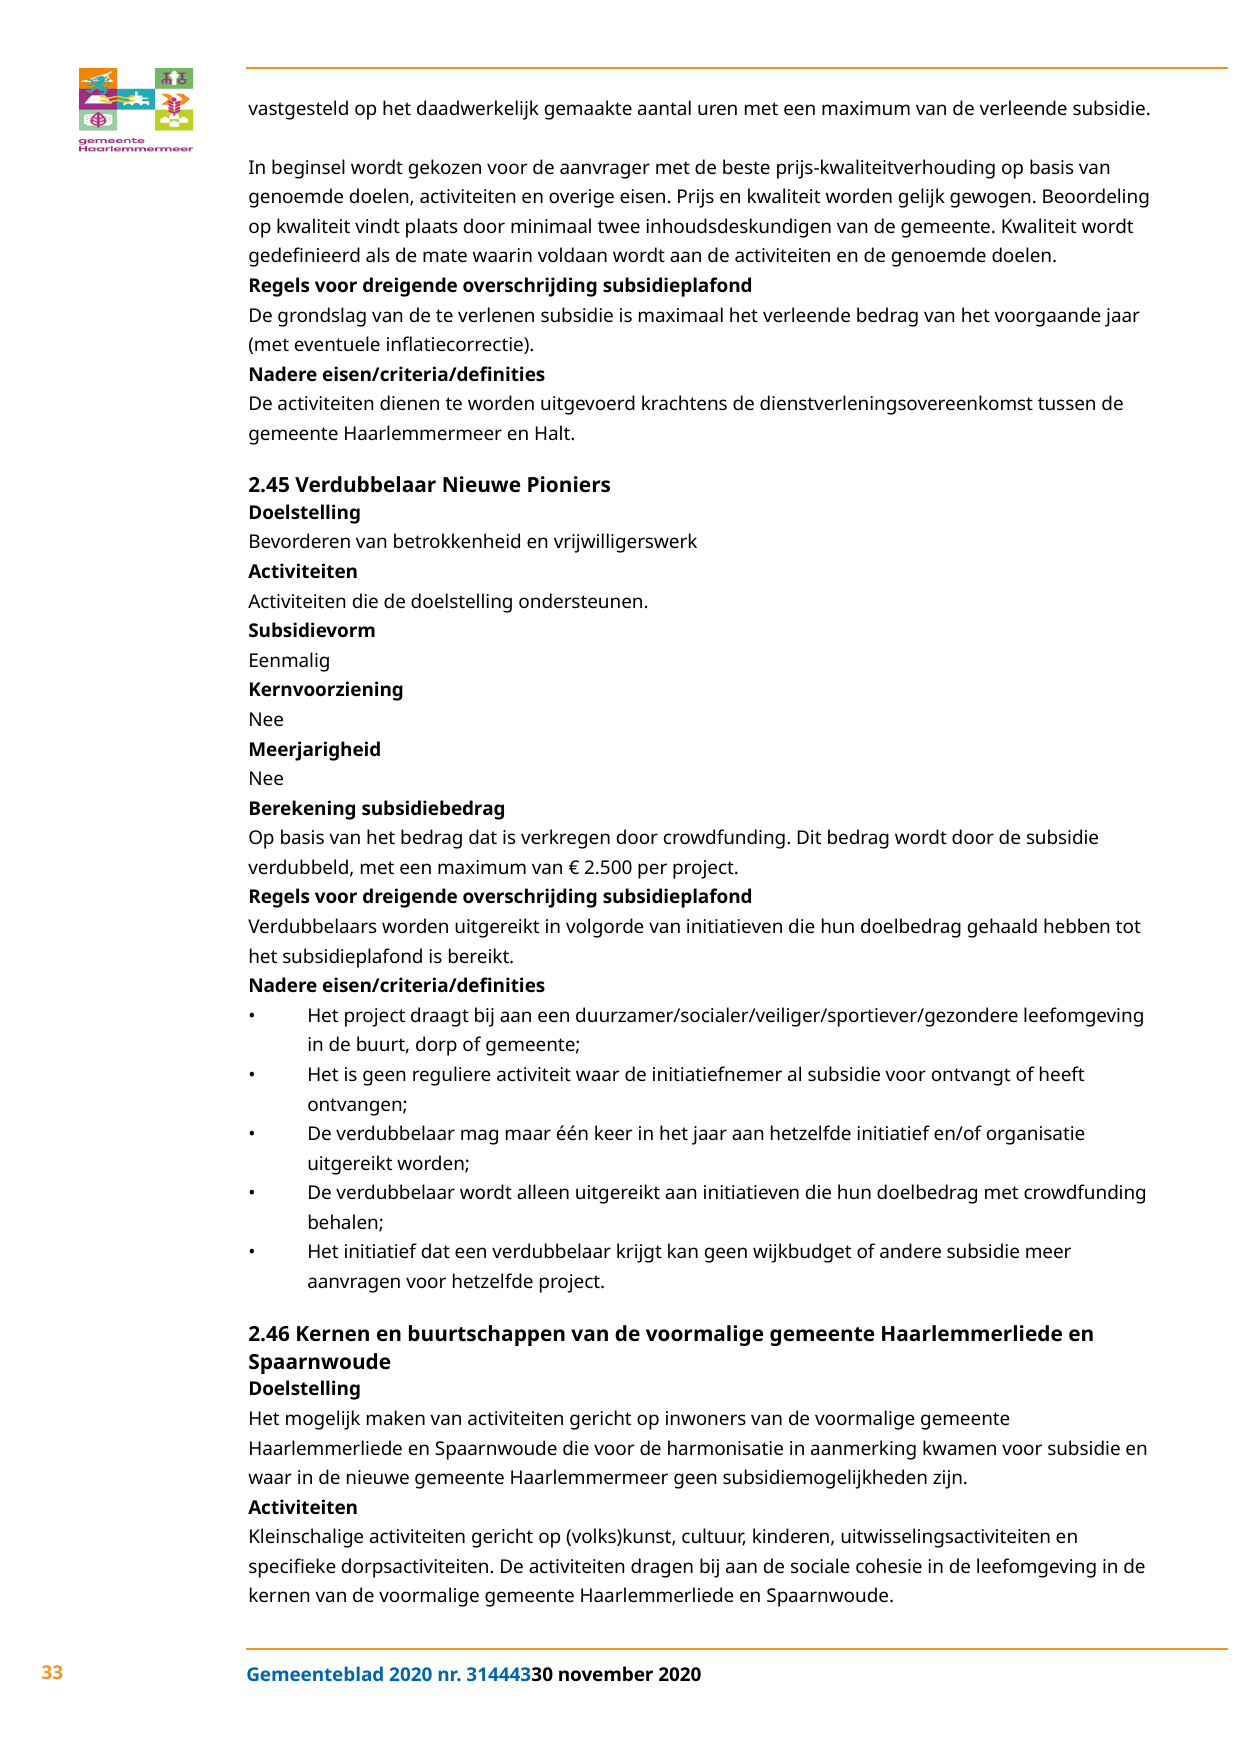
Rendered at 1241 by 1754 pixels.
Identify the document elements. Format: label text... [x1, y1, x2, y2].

text Kleinschalige activiteiten gericht op (volks)kunst, cultuur, kinderen, uitwisselingsactiviteiten en specifieke dorpsactiviteiten. De activiteiten dragen bij aan de sociale cohesie in de leefomgeving in de kernen van de voormalige gemeente Haarlemmerliede en Spaarnwoude. [248, 1523, 1152, 1608]
list De verdubbelaar mag maar één keer in het jaar aan hetzelfde initiatief en/of organisatie uitgereikt worden; [248, 1120, 1152, 1176]
text Subsidievorm [248, 617, 1152, 643]
text Op basis van het bedrag dat is verkregen door crowdfunding. Dit bedrag wordt door de subsidie verdubbeld, met een maximum van € 2.500 per project. [248, 824, 1152, 880]
list Het project draagt bij aan een duurzamer/socialer/veiliger/sportiever/gezondere leefomgeving in de buurt, dorp of gemeente; [248, 1002, 1152, 1057]
text Doelstelling [248, 1376, 1152, 1401]
text Activiteiten [248, 558, 1152, 584]
text 2.46 Kernen en buurtschappen van de voormalige gemeente Haarlemmerliede en Spaarnwoude [248, 1319, 1152, 1376]
text Eenmalig [248, 647, 1152, 673]
text vastgesteld op het daadwerkelijk gemaakte aantal uren met een maximum van de verleende subsidie. [248, 95, 1152, 121]
text Verdubbelaars worden uitgereikt in volgorde van initiatieven die hun doelbedrag gehaald hebben tot het subsidieplafond is bereikt. [248, 913, 1152, 968]
text Regels voor dreigende overschrijding subsidieplafond [248, 884, 1152, 909]
text In beginsel wordt gekozen voor de aanvrager met de beste prijs-kwaliteitverhouding op basis van genoemde doelen, activiteiten en overige eisen. Prijs en kwaliteit worden gelijk gewogen. Beoordeling op kwaliteit vindt plaats door minimaal twee inhoudsdeskundigen van de gemeente. Kwaliteit wordt gedefinieerd als de mate waarin voldaan wordt aan de activiteiten en de genoemde doelen. [248, 154, 1152, 268]
text Meerjarigheid [248, 736, 1152, 761]
list Het is geen reguliere activiteit waar de initiatiefnemer al subsidie voor ontvangt of heeft ontvangen; [248, 1061, 1152, 1116]
text De grondslag van de te verlenen subsidie is maximaal het verleende bedrag van het voorgaande jaar (met eventuele inflatiecorrectie). [248, 302, 1152, 357]
text Nee [248, 765, 1152, 791]
text Activiteiten die de doelstelling ondersteunen. [248, 588, 1152, 613]
text Berekening subsidiebedrag [248, 795, 1152, 821]
text Regels voor dreigende overschrijding subsidieplafond [248, 272, 1152, 298]
text Bevorderen van betrokkenheid en vrijwilligerswerk [248, 529, 1152, 554]
text Kernvoorziening [248, 677, 1152, 702]
text Nadere eisen/criteria/definities [248, 972, 1152, 998]
text De activiteiten dienen te worden uitgevoerd krachtens de dienstverleningsovereenkomst tussen de gemeente Haarlemmermeer en Halt. [248, 391, 1152, 446]
text 2.45 Verdubbelaar Nieuwe Pioniers [248, 471, 1152, 499]
text Nee [248, 706, 1152, 732]
picture [41, 47, 231, 172]
list De verdubbelaar wordt alleen uitgereikt aan initiatieven die hun doelbedrag met crowdfunding behalen; [248, 1179, 1152, 1235]
text Activiteiten [248, 1494, 1152, 1519]
text Het mogelijk maken van activiteiten gericht op inwoners van de voormalige gemeente Haarlemmerliede en Spaarnwoude die voor de harmonisatie in aanmerking kwamen voor subsidie en waar in de nieuwe gemeente Haarlemmermeer geen subsidiemogelijkheden zijn. [248, 1405, 1152, 1490]
text Nadere eisen/criteria/definities [248, 361, 1152, 387]
list Het initiatief dat een verdubbelaar krijgt kan geen wijkbudget of andere subsidie meer aanvragen voor hetzelfde project. [248, 1239, 1152, 1294]
text Doelstelling [248, 499, 1152, 525]
